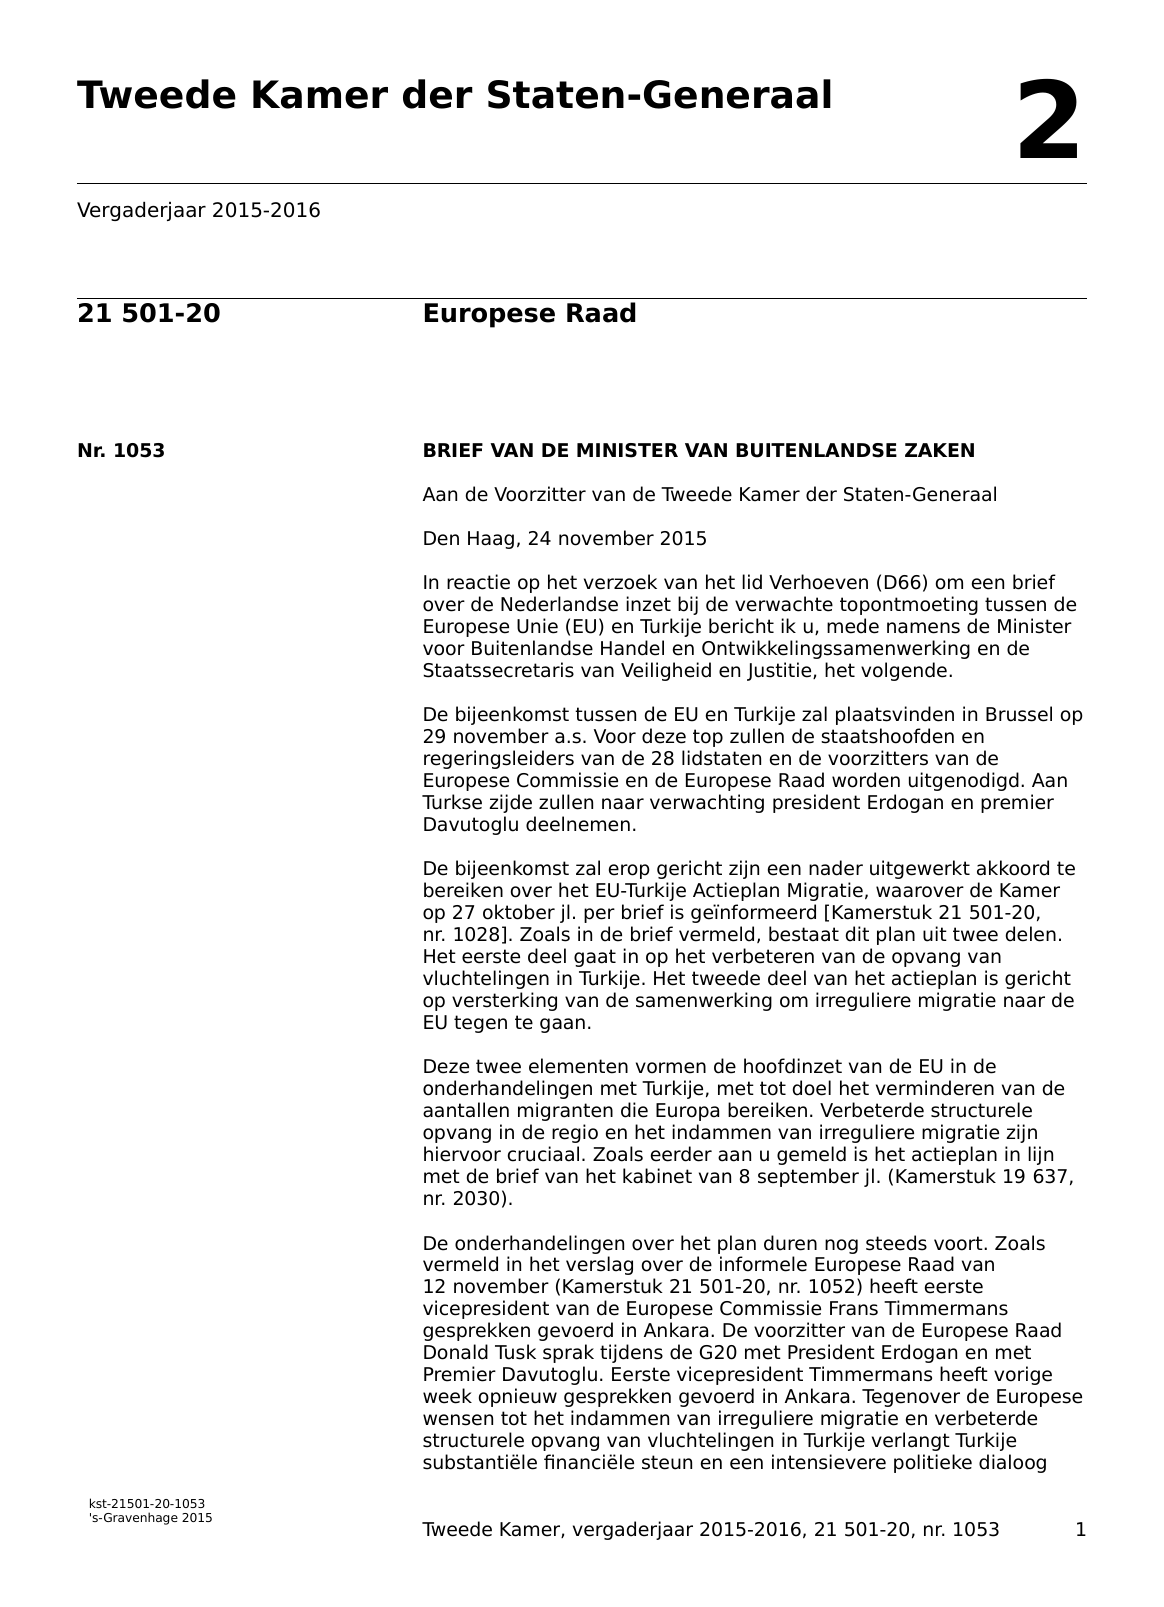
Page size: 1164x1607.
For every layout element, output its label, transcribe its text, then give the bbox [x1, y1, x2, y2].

table_header 2 [886, 59, 1087, 183]
text Aan de Voorzitter van de Tweede Kamer der Staten-Generaal [422, 484, 1087, 506]
text Deze twee elementen vormen de hoofdinzet van de EU in de onderhandelingen met Turkije, met tot doel het verminderen van de aantallen migranten die Europa bereiken. Verbeterde structurele opvang in de regio en het indammen van irreguliere migratie zijn hiervoor cruciaal. Zoals eerder aan u gemeld is het actieplan in lijn met de brief van het kabinet van 8 september jl. (Kamerstuk 19 637, nr. 2030). [422, 1056, 1087, 1210]
text 's-Gravenhage 2015 [88, 1511, 323, 1525]
text Den Haag, 24 november 2015 [422, 528, 1087, 550]
text De bijeenkomst tussen de EU en Turkije zal plaatsvinden in Brussel op 29 november a.s. Voor deze top zullen de staatshoofden en regeringsleiders van de 28 lidstaten en de voorzitters van de Europese Commissie en de Europese Raad worden uitgenodigd. Aan Turkse zijde zullen naar verwachting president Erdogan en premier Davutoglu deelnemen. [422, 704, 1087, 836]
text kst-21501-20-1053 [88, 1497, 323, 1511]
text In reactie op het verzoek van het lid Verhoeven (D66) om een brief over de Nederlandse inzet bij de verwachte topontmoeting tussen de Europese Unie (EU) en Turkije bericht ik u, mede namens de Minister voor Buitenlandse Handel en Ontwikkelingssamenwerking en de Staatssecretaris van Veiligheid en Justitie, het volgende. [422, 572, 1087, 682]
text De bijeenkomst zal erop gericht zijn een nader uitgewerkt akkoord te bereiken over het EU-Turkije Actieplan Migratie, waarover de Kamer op 27 oktober jl. per brief is geïnformeerd [Kamerstuk 21 501-20, nr. 1028]. Zoals in de brief vermeld, bestaat dit plan uit twee delen. Het eerste deel gaat in op het verbeteren van de opvang van vluchtelingen in Turkije. Het tweede deel van het actieplan is gericht op versterking van de samenwerking om irreguliere migratie naar de EU tegen te gaan. [422, 858, 1087, 1034]
subtitle 21 501-20 Europese Raad [77, 299, 1087, 329]
table_cell Vergaderjaar 2015-2016 [77, 184, 1087, 298]
text De onderhandelingen over het plan duren nog steeds voort. Zoals vermeld in het verslag over de informele Europese Raad van 12 november (Kamerstuk 21 501-20, nr. 1052) heeft eerste vicepresident van de Europese Commissie Frans Timmermans gesprekken gevoerd in Ankara. De voorzitter van de Europese Raad Donald Tusk sprak tijdens de G20 met President Erdogan en met Premier Davutoglu. Eerste vicepresident Timmermans heeft vorige week opnieuw gesprekken gevoerd in Ankara. Tegenover de Europese wensen tot het indammen van irreguliere migratie en verbeterde structurele opvang van vluchtelingen in Turkije verlangt Turkije substantiële financiële steun en een intensievere politieke dialoog [422, 1232, 1087, 1474]
subtitle Nr. 1053 BRIEF VAN DE MINISTER VAN BUITENLANDSE ZAKEN [77, 440, 1087, 462]
table_header Tweede Kamer der Staten-Generaal [77, 59, 886, 183]
